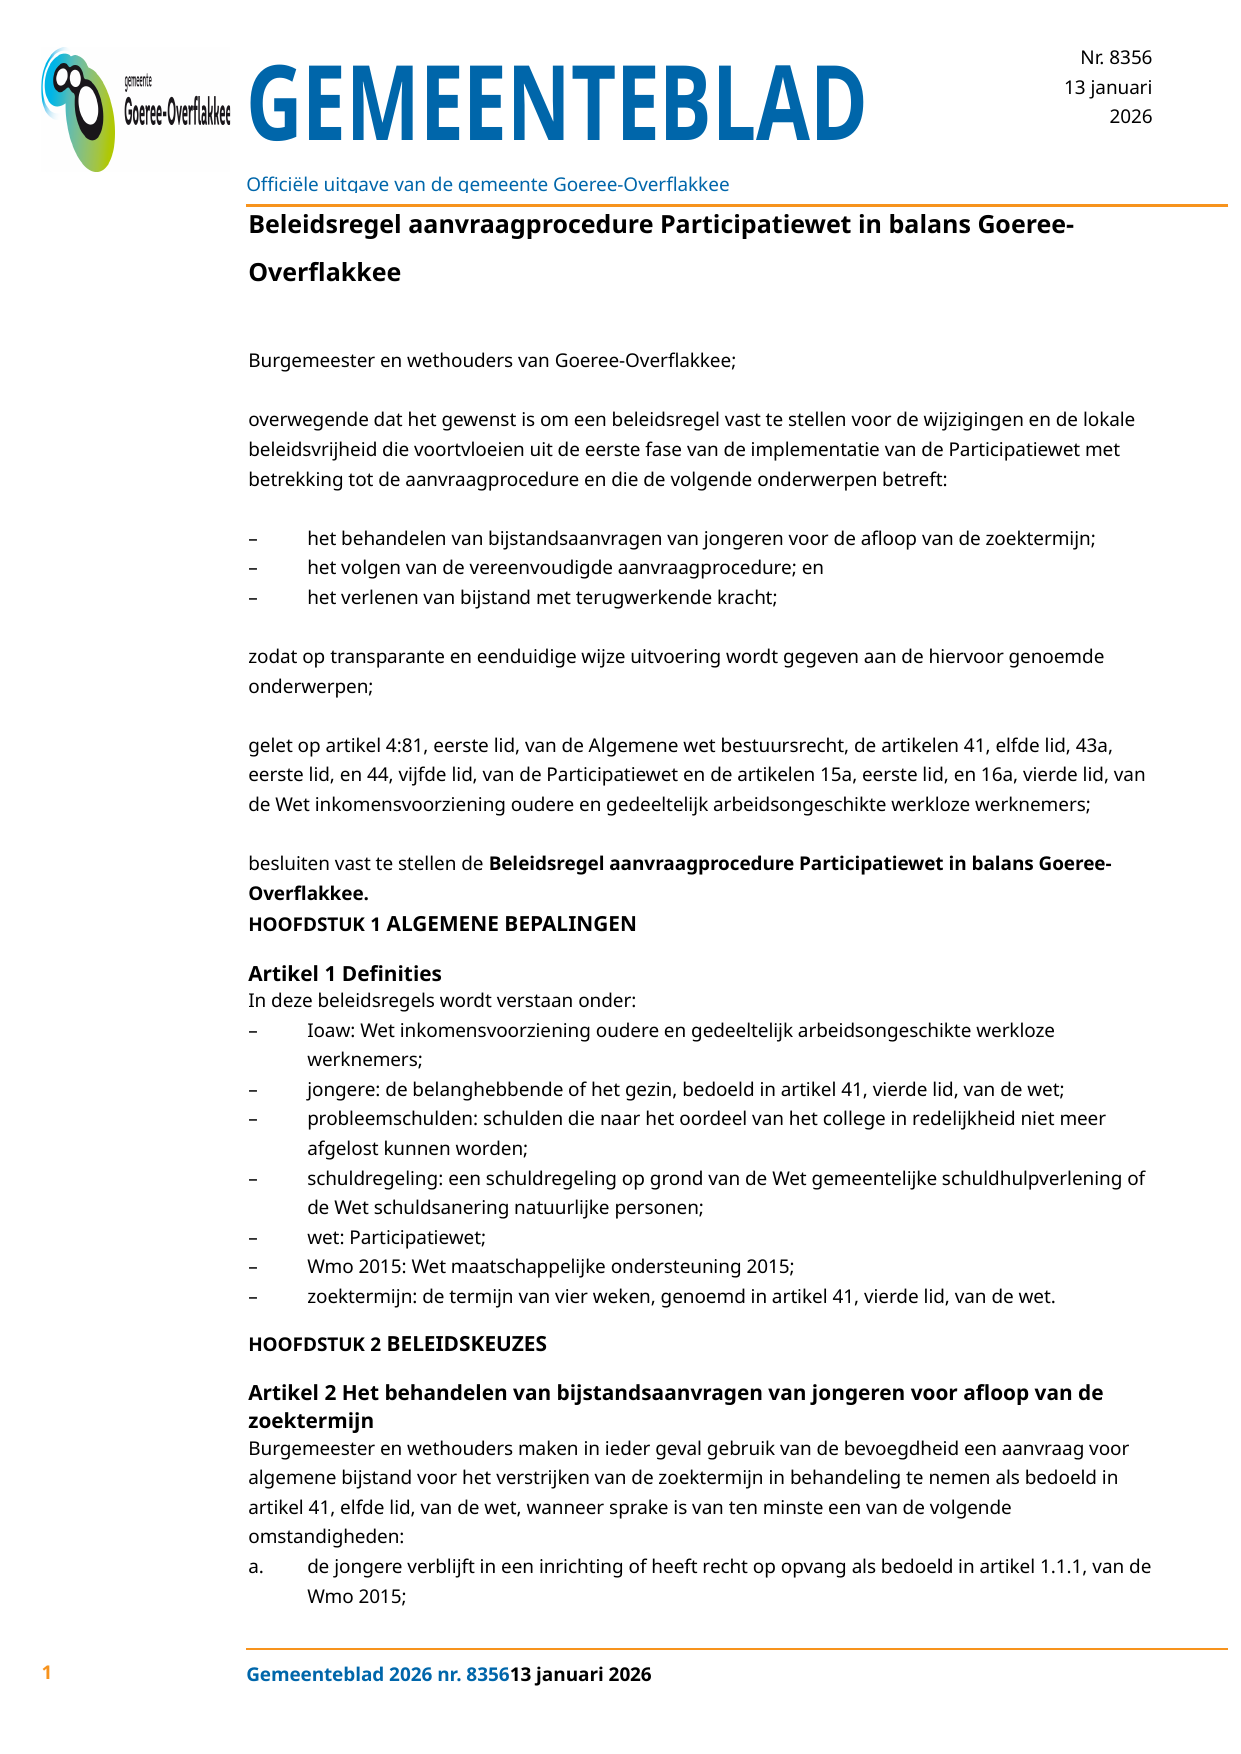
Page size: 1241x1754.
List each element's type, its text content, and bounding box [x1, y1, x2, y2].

list de jongere verblijft in een inrichting of heeft recht op opvang als bedoeld in artikel 1.1.1, van de Wmo 2015; [248, 1553, 1152, 1608]
list het behandelen van bijstandsaanvragen van jongeren voor de afloop van de zoektermijn; [248, 525, 1152, 551]
list het verlenen van bijstand met terugwerkende kracht; [248, 584, 1152, 610]
text HOOFDSTUK 2 BELEIDSKEUZES [248, 1329, 1152, 1357]
text Burgemeester en wethouders maken in ieder geval gebruik van de bevoegdheid een aanvraag voor algemene bijstand voor het verstrijken van de zoektermijn in behandeling te nemen als bedoeld in artikel 41, elfde lid, van de wet, wanneer sprake is van ten minste een van de volgende omstandigheden: [248, 1435, 1152, 1549]
list Wmo 2015: Wet maatschappelijke ondersteuning 2015; [248, 1253, 1152, 1279]
list probleemschulden: schulden die naar het oordeel van het college in redelijkheid niet meer afgelost kunnen worden; [248, 1106, 1152, 1161]
picture [41, 47, 231, 172]
text Artikel 1 Definities [248, 959, 1152, 987]
text gelet op artikel 4:81, eerste lid, van de Algemene wet bestuursrecht, de artikelen 41, elfde lid, 43a, eerste lid, en 44, vijfde lid, van de Participatiewet en de artikelen 15a, eerste lid, en 16a, vierde lid, van de Wet inkomensvoorziening oudere en gedeeltelijk arbeidsongeschikte werkloze werknemers; [248, 732, 1152, 817]
list wet: Participatiewet; [248, 1224, 1152, 1250]
list zoektermijn: de termijn van vier weken, genoemd in artikel 41, vierde lid, van de wet. [248, 1283, 1152, 1309]
list jongere: de belanghebbende of het gezin, bedoeld in artikel 41, vierde lid, van de wet; [248, 1076, 1152, 1102]
text overwegende dat het gewenst is om een beleidsregel vast te stellen voor de wijzigingen en de lokale beleidsvrijheid die voortvloeien uit de eerste fase van de implementatie van de Participatiewet met betrekking tot de aanvraagprocedure en die de volgende onderwerpen betreft: [248, 407, 1152, 492]
text Artikel 2 Het behandelen van bijstandsaanvragen van jongeren voor afloop van de zoektermijn [248, 1378, 1152, 1435]
text besluiten vast te stellen de Beleidsregel aanvraagprocedure Participatiewet in balans Goeree-Overflakkee. [248, 850, 1152, 906]
text Burgemeester en wethouders van Goeree-Overflakkee; [248, 347, 1152, 373]
list het volgen van de vereenvoudigde aanvraagprocedure; en [248, 554, 1152, 580]
text HOOFDSTUK 1 ALGEMENE BEPALINGEN [248, 909, 1152, 938]
text In deze beleidsregels wordt verstaan onder: [248, 987, 1152, 1013]
list schuldregeling: een schuldregeling op grond van de Wet gemeentelijke schuldhulpverlening of de Wet schuldsanering natuurlijke personen; [248, 1165, 1152, 1220]
text Beleidsregel aanvraagprocedure Participatiewet in balans Goeree-Overflakkee [248, 207, 1152, 288]
text zodat op transparante en eenduidige wijze uitvoering wordt gegeven aan de hiervoor genoemde onderwerpen; [248, 643, 1152, 699]
list Ioaw: Wet inkomensvoorziening oudere en gedeeltelijk arbeidsongeschikte werkloze werknemers; [248, 1017, 1152, 1072]
